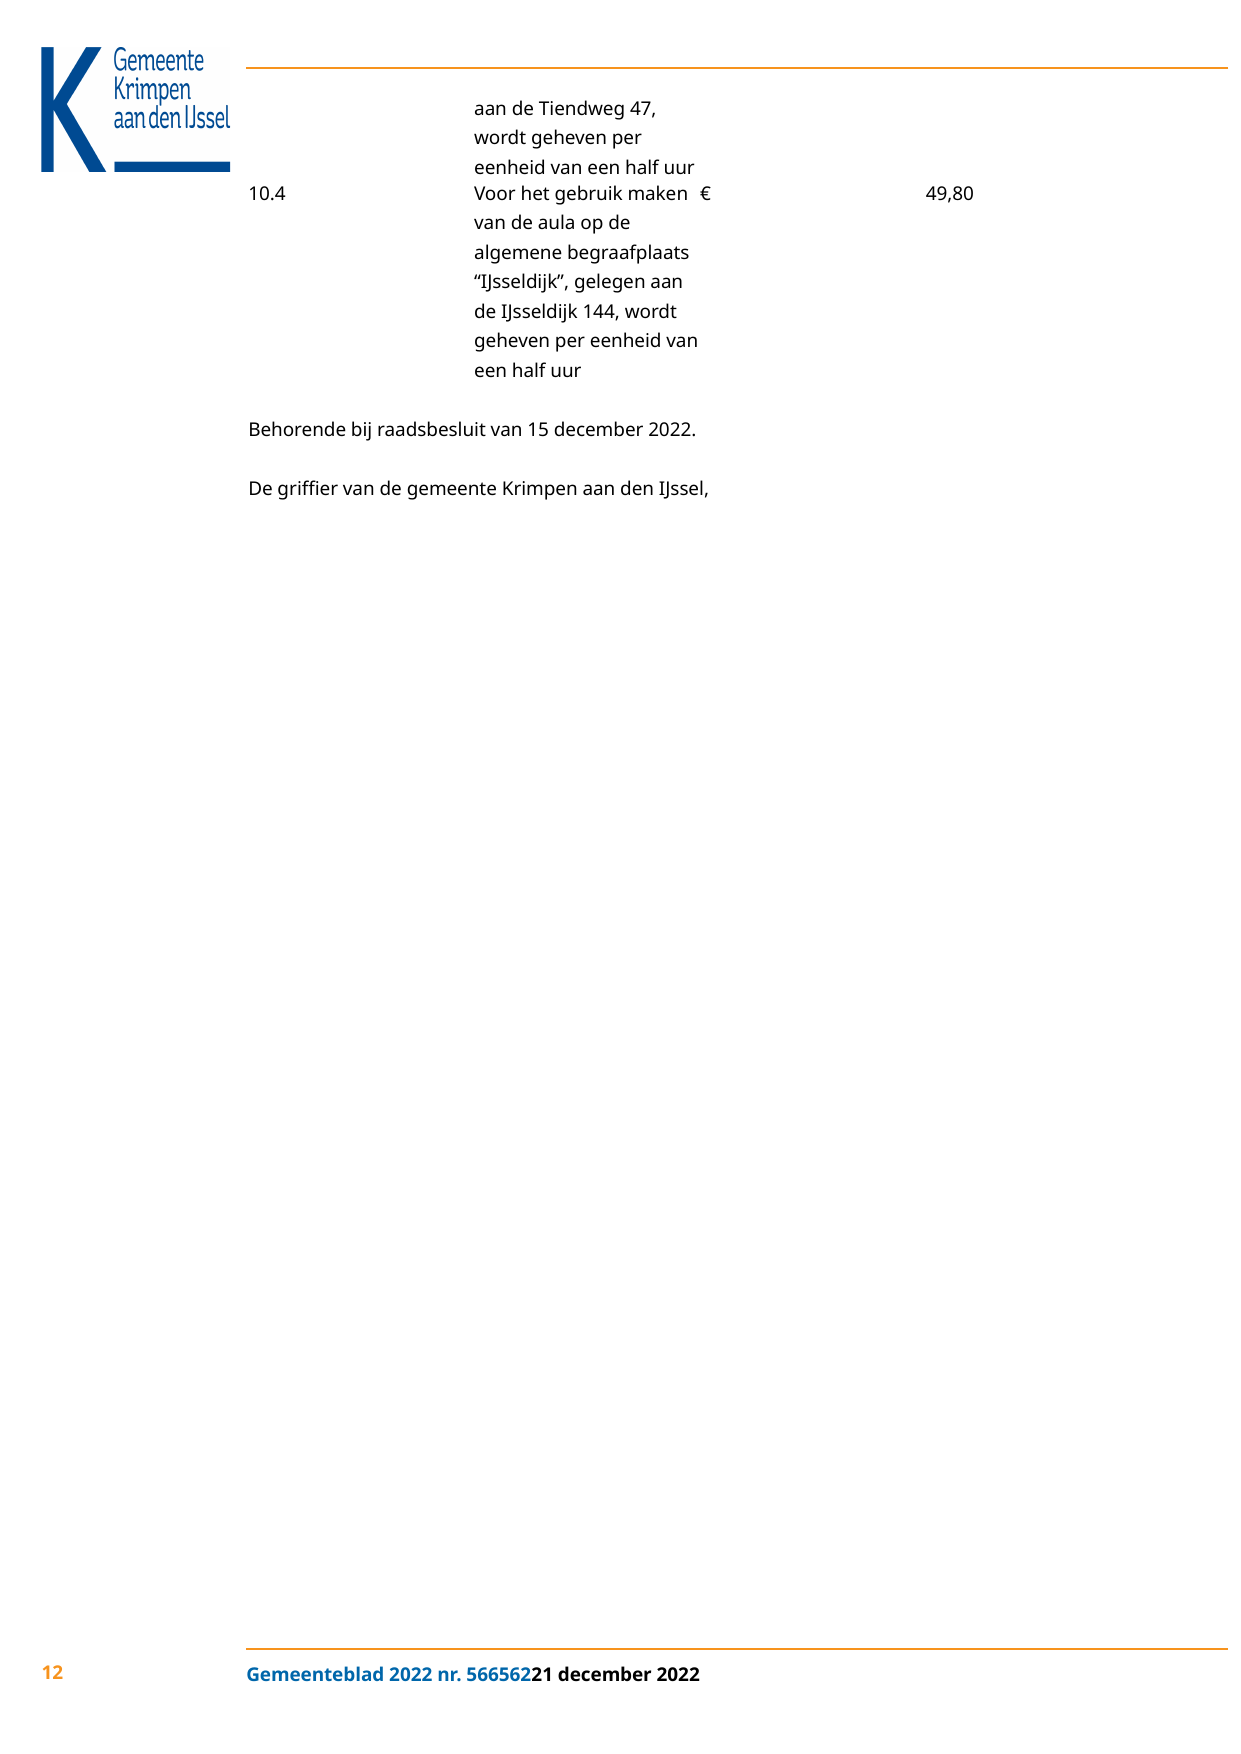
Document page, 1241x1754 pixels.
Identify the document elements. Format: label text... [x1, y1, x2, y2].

picture [41, 47, 231, 172]
text De griffier van de gemeente Krimpen aan den IJssel, [248, 475, 1152, 501]
table_cell € [700, 180, 926, 383]
table_cell 49,80 [926, 180, 1152, 383]
text Behorende bij raadsbesluit van 15 december 2022. [248, 416, 1152, 441]
table_cell aan de Tiendweg 47, wordt geheven per eenheid van een half uur [474, 95, 700, 180]
table_cell Voor het gebruik maken van de aula op de algemene begraafplaats “IJsseldijk”, gelegen aan de IJsseldijk 144, wordt geheven per eenheid van een half uur [474, 180, 700, 383]
table_cell [926, 95, 1152, 180]
table_cell 10.4 [248, 180, 474, 383]
table_cell [248, 95, 474, 180]
table_cell [700, 95, 926, 180]
